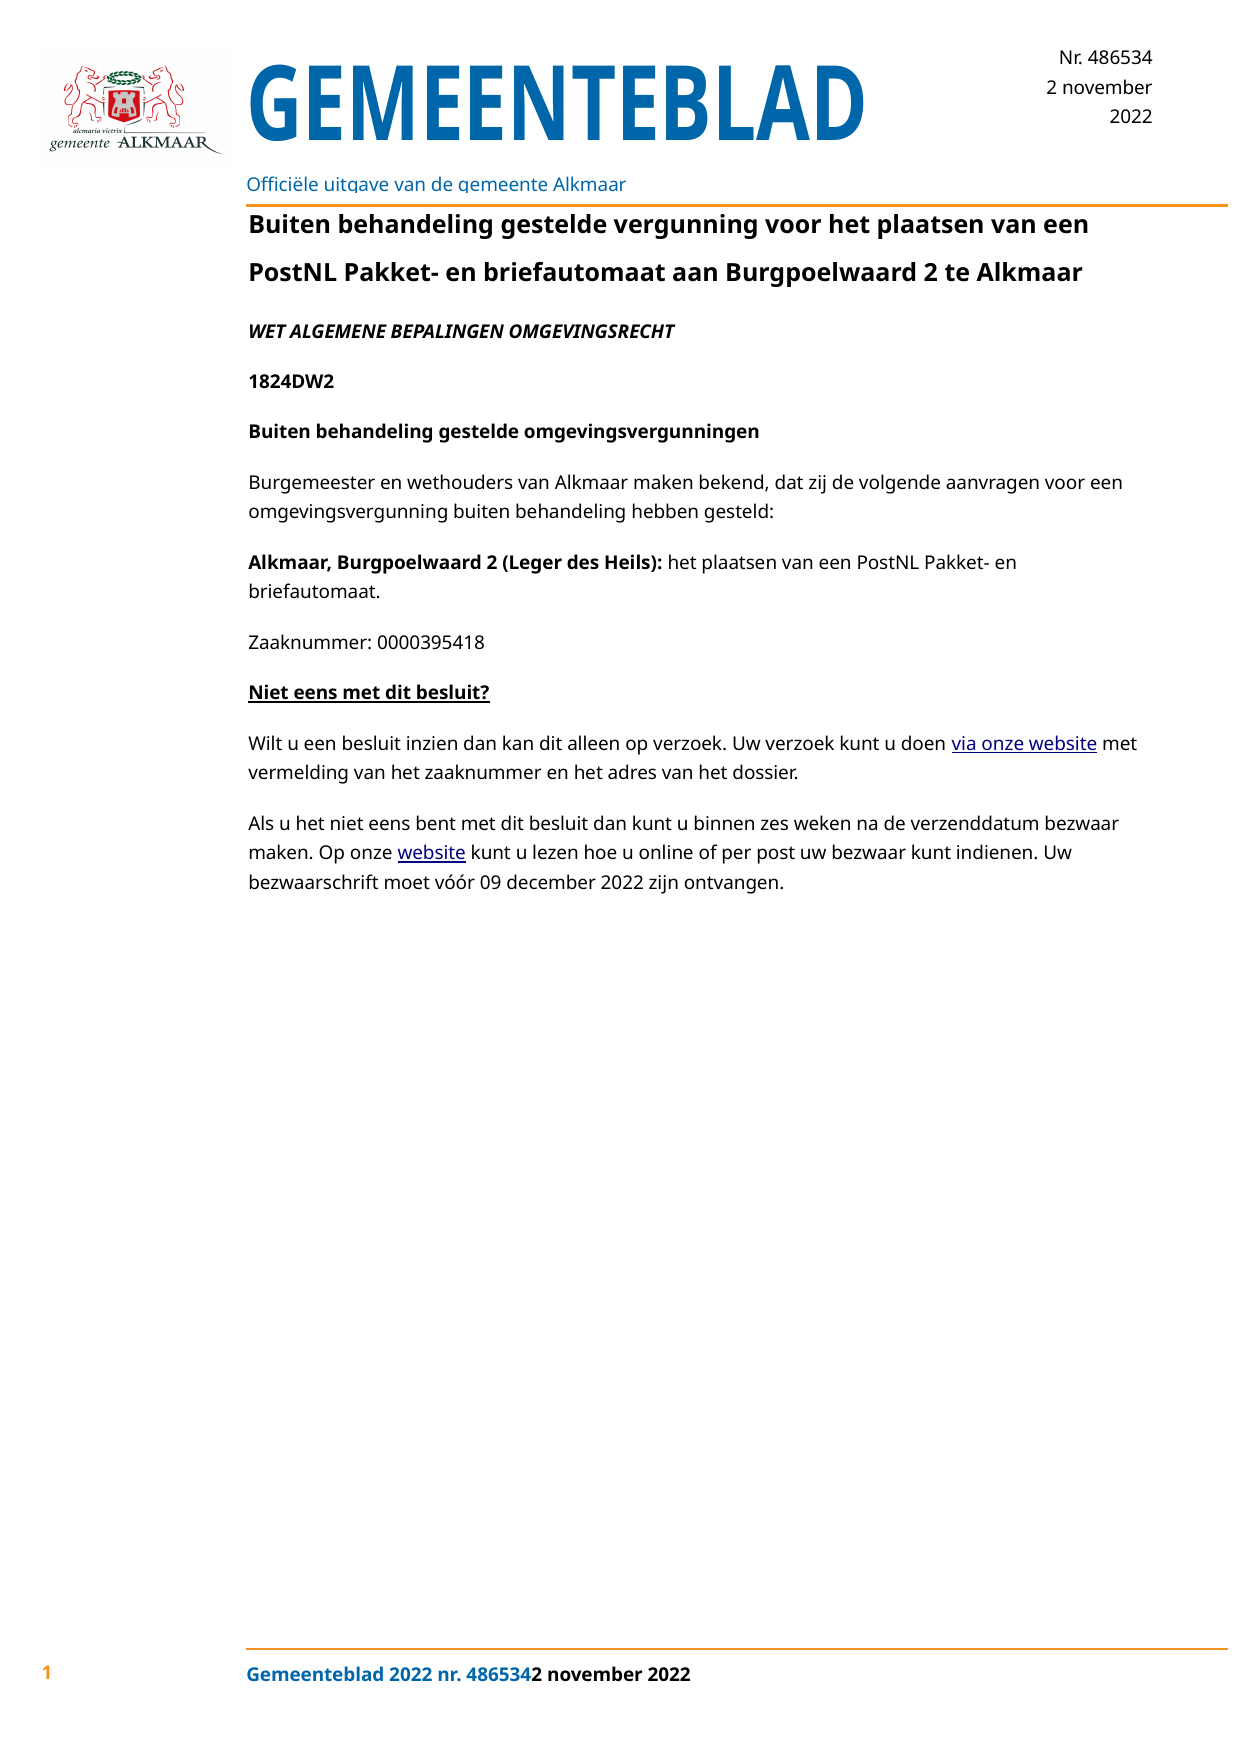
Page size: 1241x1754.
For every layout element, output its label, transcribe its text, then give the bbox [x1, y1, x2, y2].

text Zaaknummer: 0000395418 [248, 629, 1152, 655]
text Alkmaar, Burgpoelwaard 2 (Leger des Heils): het plaatsen van een PostNL Pakket- en briefautomaat. [248, 549, 1152, 604]
text Wilt u een besluit inzien dan kan dit alleen op verzoek. Uw verzoek kunt u doen via onze website met vermelding van het zaaknummer en het adres van het dossier. [248, 730, 1152, 785]
picture [41, 47, 231, 172]
text WET ALGEMENE BEPALINGEN OMGEVINGSRECHT [248, 318, 1152, 344]
text 1824DW2 [248, 368, 1152, 394]
text Burgemeester en wethouders van Alkmaar maken bekend, dat zij de volgende aanvragen voor een omgevingsvergunning buiten behandeling hebben gesteld: [248, 469, 1152, 524]
text Buiten behandeling gestelde vergunning voor het plaatsen van een PostNL Pakket- en briefautomaat aan Burgpoelwaard 2 te Alkmaar [248, 207, 1152, 288]
text Als u het niet eens bent met dit besluit dan kunt u binnen zes weken na de verzenddatum bezwaar maken. Op onze website kunt u lezen hoe u online of per post uw bezwaar kunt indienen. Uw bezwaarschrift moet vóór 09 december 2022 zijn ontvangen. [248, 810, 1152, 895]
text Niet eens met dit besluit? [248, 679, 1152, 705]
text Buiten behandeling gestelde omgevingsvergunningen [248, 419, 1152, 444]
